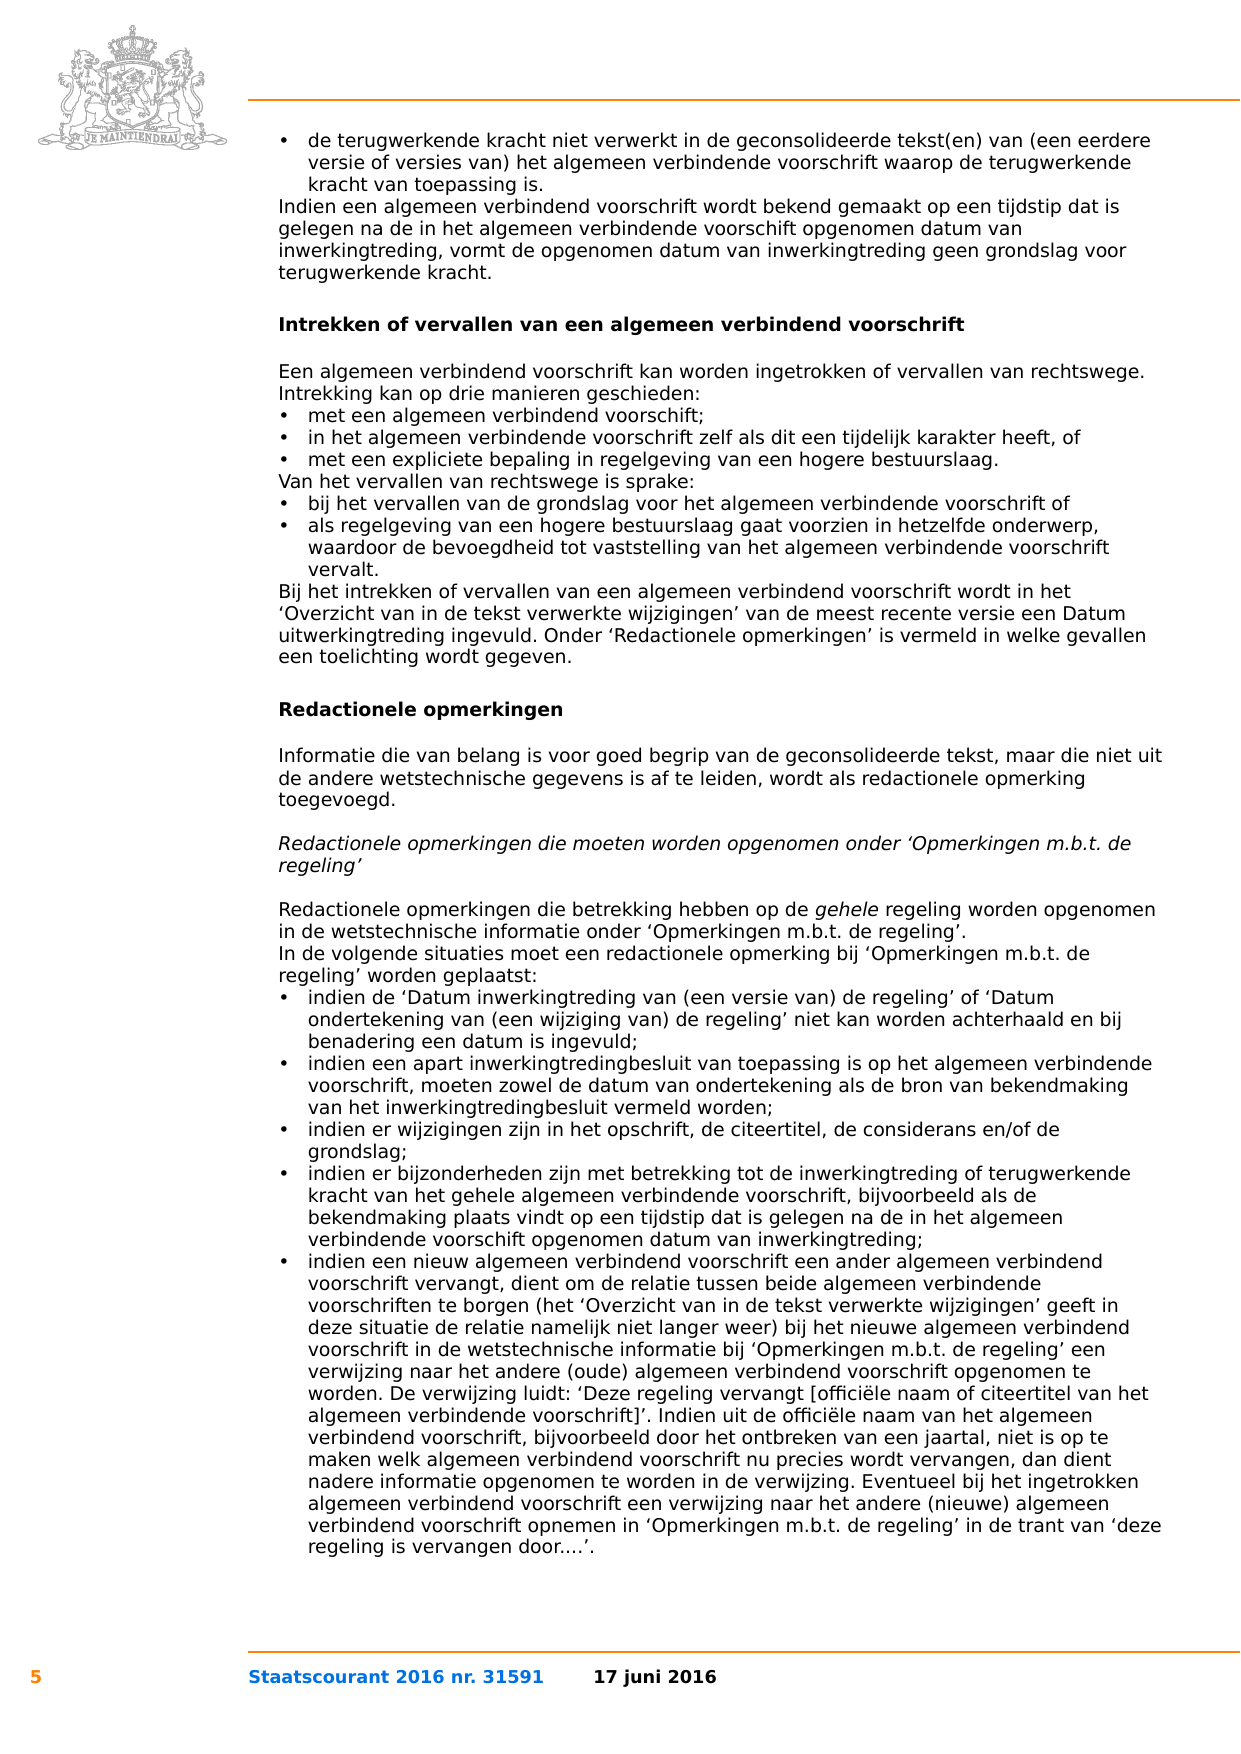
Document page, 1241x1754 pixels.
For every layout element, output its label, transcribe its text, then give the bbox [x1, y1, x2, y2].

text • met een expliciete bepaling in regelgeving van een hogere bestuurslaag. [278, 449, 1163, 471]
picture [38, 25, 227, 150]
text • bij het vervallen van de grondslag voor het algemeen verbindende voorschrift of [278, 493, 1163, 514]
text In de volgende situaties moet een redactionele opmerking bij ‘Opmerkingen m.b.t. de regeling’ worden geplaatst: [278, 943, 1163, 987]
subtitle Intrekken of vervallen van een algemeen verbindend voorschrift [278, 314, 1163, 336]
text • met een algemeen verbindend voorschift; [278, 405, 1163, 427]
text Redactionele opmerkingen die betrekking hebben op de gehele regeling worden opgenomen in de wetstechnische informatie onder ‘Opmerkingen m.b.t. de regeling’. [278, 899, 1163, 943]
text Van het vervallen van rechtswege is sprake: [278, 471, 1163, 493]
text Informatie die van belang is voor goed begrip van de geconsolideerde tekst, maar die niet uit de andere wetstechnische gegevens is af te leiden, wordt als redactionele opmerking toegevoegd. [278, 745, 1163, 811]
text • indien de ‘Datum inwerkingtreding van (een versie van) de regeling’ of ‘Datum ondertekening van (een wijziging van) de regeling’ niet kan worden achterhaald en bij benadering een datum is ingevuld; [278, 987, 1163, 1053]
text • indien een apart inwerkingtredingbesluit van toepassing is op het algemeen verbindende voorschrift, moeten zowel de datum van ondertekening als de bron van bekendmaking van het inwerkingtredingbesluit vermeld worden; [278, 1053, 1163, 1119]
text • in het algemeen verbindende voorschrift zelf als dit een tijdelijk karakter heeft, of [278, 427, 1163, 449]
subtitle Redactionele opmerkingen die moeten worden opgenomen onder ‘Opmerkingen m.b.t. de regeling’ [278, 833, 1163, 877]
text Indien een algemeen verbindend voorschrift wordt bekend gemaakt op een tijdstip dat is gelegen na de in het algemeen verbindende voorschift opgenomen datum van inwerkingtreding, vormt de opgenomen datum van inwerkingtreding geen grondslag voor terugwerkende kracht. [278, 196, 1163, 284]
text Een algemeen verbindend voorschrift kan worden ingetrokken of vervallen van rechtswege. Intrekking kan op drie manieren geschieden: [278, 361, 1163, 405]
text Bij het intrekken of vervallen van een algemeen verbindend voorschrift wordt in het ‘Overzicht van in de tekst verwerkte wijzigingen’ van de meest recente versie een Datum uitwerkingtreding ingevuld. Onder ‘Redactionele opmerkingen’ is vermeld in welke gevallen een toelichting wordt gegeven. [278, 581, 1163, 668]
text • indien er bijzonderheden zijn met betrekking tot de inwerkingtreding of terugwerkende kracht van het gehele algemeen verbindende voorschrift, bijvoorbeeld als de bekendmaking plaats vindt op een tijdstip dat is gelegen na de in het algemeen verbindende voorschift opgenomen datum van inwerkingtreding; [278, 1163, 1163, 1251]
text • de terugwerkende kracht niet verwerkt in de geconsolideerde tekst(en) van (een eerdere versie of versies van) het algemeen verbindende voorschrift waarop de terugwerkende kracht van toepassing is. [278, 130, 1163, 196]
subtitle Redactionele opmerkingen [278, 698, 1163, 720]
text • indien een nieuw algemeen verbindend voorschrift een ander algemeen verbindend voorschrift vervangt, dient om de relatie tussen beide algemeen verbindende voorschriften te borgen (het ‘Overzicht van in de tekst verwerkte wijzigingen’ geeft in deze situatie de relatie namelijk niet langer weer) bij het nieuwe algemeen verbindend voorschrift in de wetstechnische informatie bij ‘Opmerkingen m.b.t. de regeling’ een verwijzing naar het andere (oude) algemeen verbindend voorschrift opgenomen te worden. De verwijzing luidt: ‘Deze regeling vervangt [officiële naam of citeertitel van het algemeen verbindende voorschrift]’. Indien uit de officiële naam van het algemeen verbindend voorschrift, bijvoorbeeld door het ontbreken van een jaartal, niet is op te maken welk algemeen verbindend voorschrift nu precies wordt vervangen, dan dient nadere informatie opgenomen te worden in de verwijzing. Eventueel bij het ingetrokken algemeen verbindend voorschrift een verwijzing naar het andere (nieuwe) algemeen verbindend voorschrift opnemen in ‘Opmerkingen m.b.t. de regeling’ in de trant van ‘deze regeling is vervangen door....’. [278, 1251, 1163, 1558]
text • indien er wijzigingen zijn in het opschrift, de citeertitel, de considerans en/of de grondslag; [278, 1119, 1163, 1163]
text • als regelgeving van een hogere bestuurslaag gaat voorzien in hetzelfde onderwerp, waardoor de bevoegdheid tot vaststelling van het algemeen verbindende voorschrift vervalt. [278, 514, 1163, 581]
